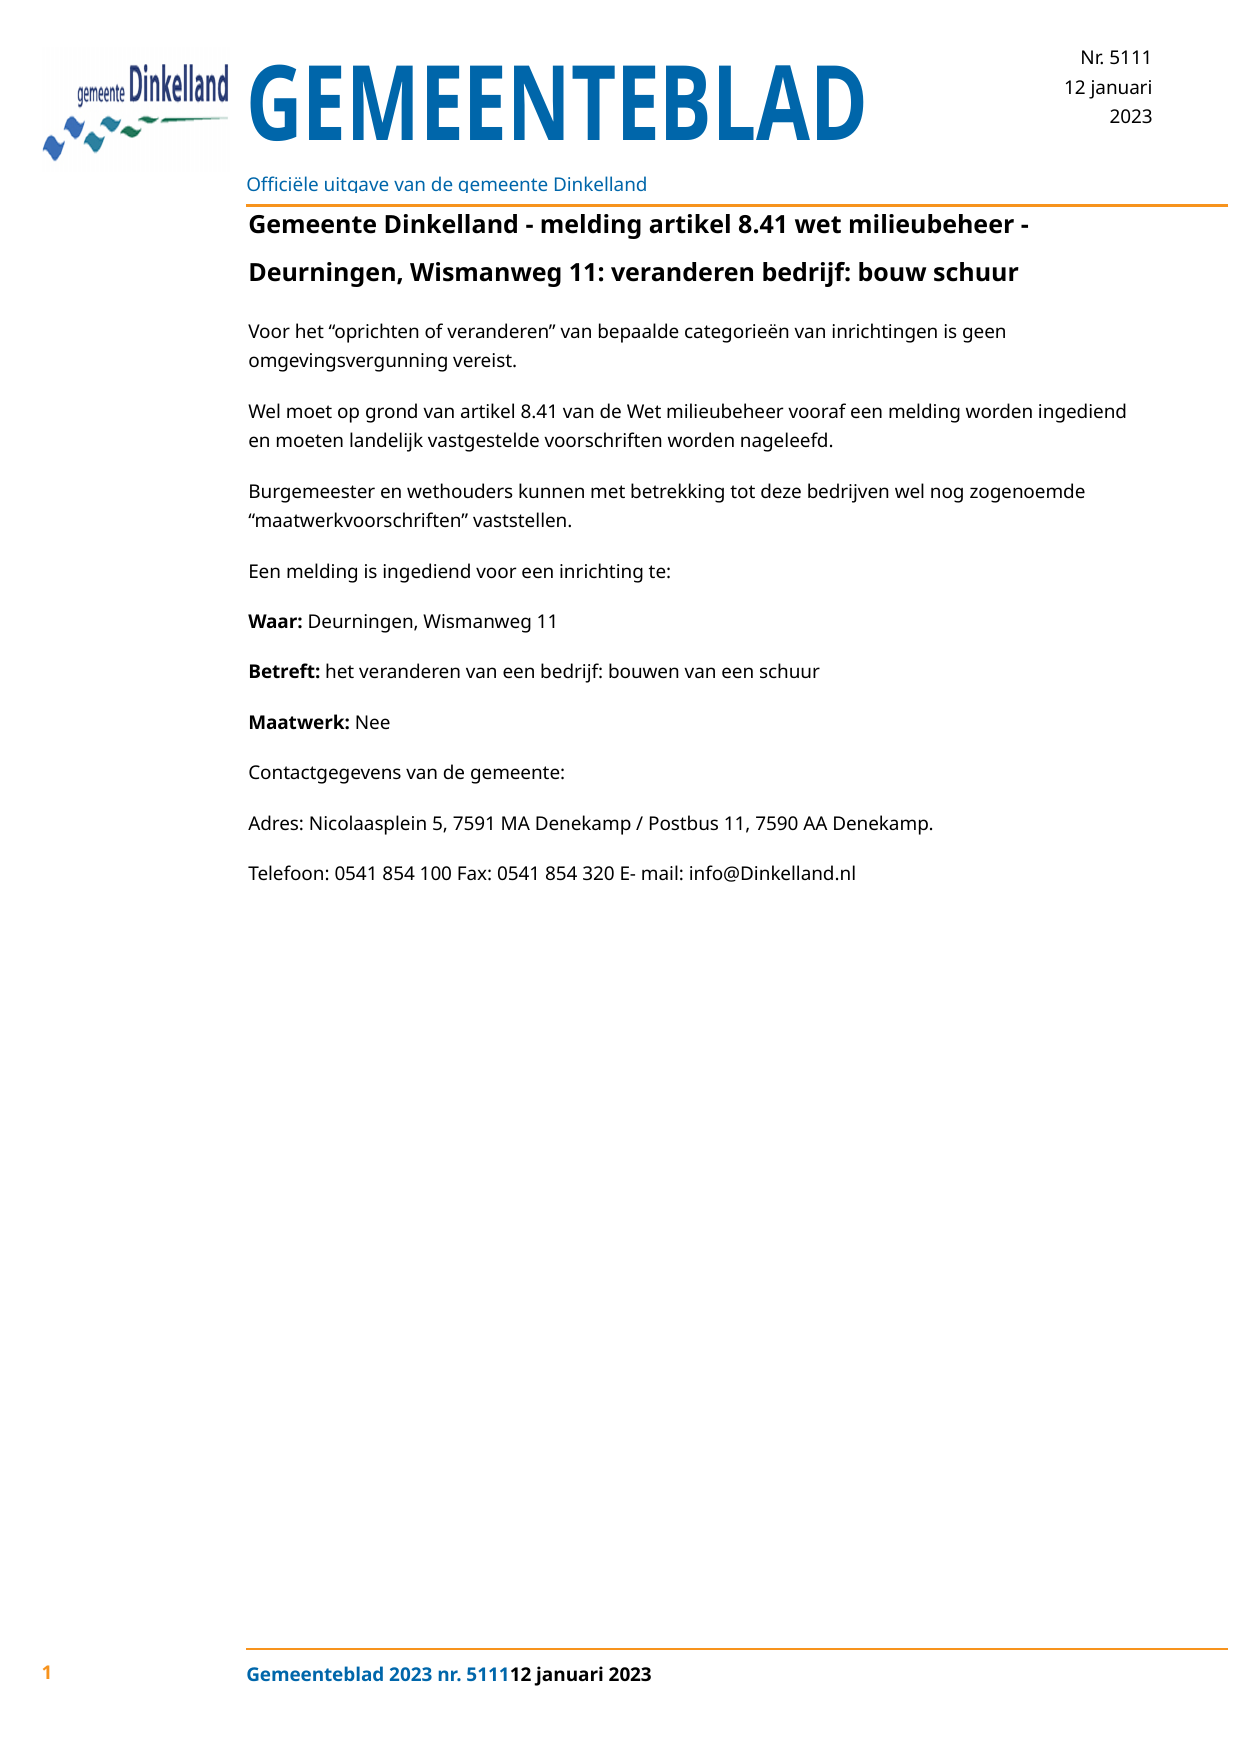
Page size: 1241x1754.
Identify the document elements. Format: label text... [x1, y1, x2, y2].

picture [41, 47, 231, 172]
text Adres: Nicolaasplein 5, 7591 MA Denekamp / Postbus 11, 7590 AA Denekamp. [248, 810, 1152, 836]
text Telefoon: 0541 854 100 Fax: 0541 854 320 E- mail: info@Dinkelland.nl [248, 860, 1152, 886]
text Maatwerk: Nee [248, 709, 1152, 735]
text Een melding is ingediend voor een inrichting te: [248, 558, 1152, 584]
text Waar: Deurningen, Wismanweg 11 [248, 608, 1152, 634]
text Betreft: het veranderen van een bedrijf: bouwen van een schuur [248, 659, 1152, 684]
text Wel moet op grond van artikel 8.41 van de Wet milieubeheer vooraf een melding worden ingediend en moeten landelijk vastgestelde voorschriften worden nageleefd. [248, 398, 1152, 453]
text Voor het “oprichten of veranderen” van bepaalde categorieën van inrichtingen is geen omgevingsvergunning vereist. [248, 318, 1152, 373]
text Gemeente Dinkelland - melding artikel 8.41 wet milieubeheer - Deurningen, Wismanweg 11: veranderen bedrijf: bouw schuur [248, 207, 1152, 288]
text Burgemeester en wethouders kunnen met betrekking tot deze bedrijven wel nog zogenoemde “maatwerkvoorschriften” vaststellen. [248, 478, 1152, 533]
text Contactgegevens van de gemeente: [248, 759, 1152, 785]
